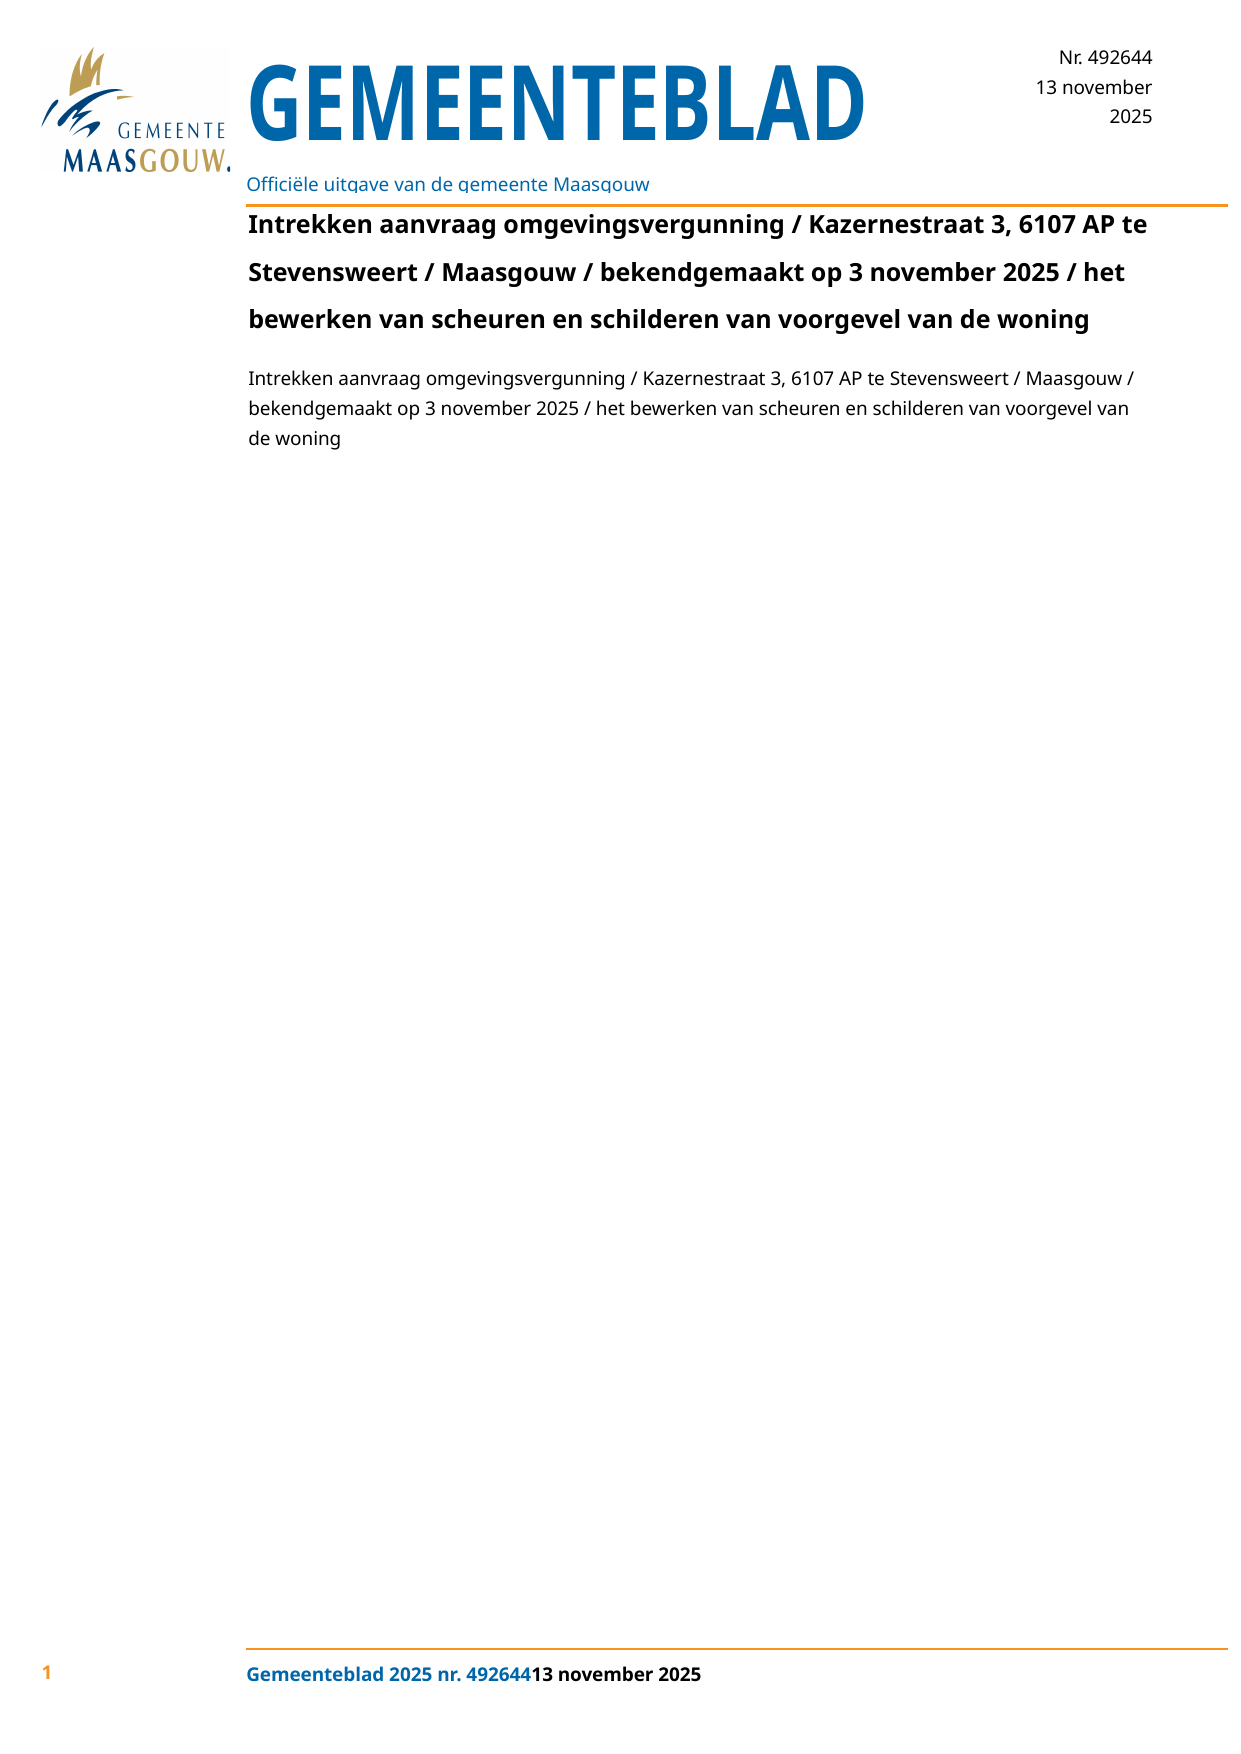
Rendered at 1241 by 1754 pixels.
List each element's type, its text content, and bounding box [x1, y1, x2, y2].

text Intrekken aanvraag omgevingsvergunning / Kazernestraat 3, 6107 AP te Stevensweert / Maasgouw / bekendgemaakt op 3 november 2025 / het bewerken van scheuren en schilderen van voorgevel van de woning [248, 207, 1152, 336]
text Intrekken aanvraag omgevingsvergunning / Kazernestraat 3, 6107 AP te Stevensweert / Maasgouw / bekendgemaakt op 3 november 2025 / het bewerken van scheuren en schilderen van voorgevel van de woning [248, 366, 1152, 450]
picture [41, 47, 231, 172]
